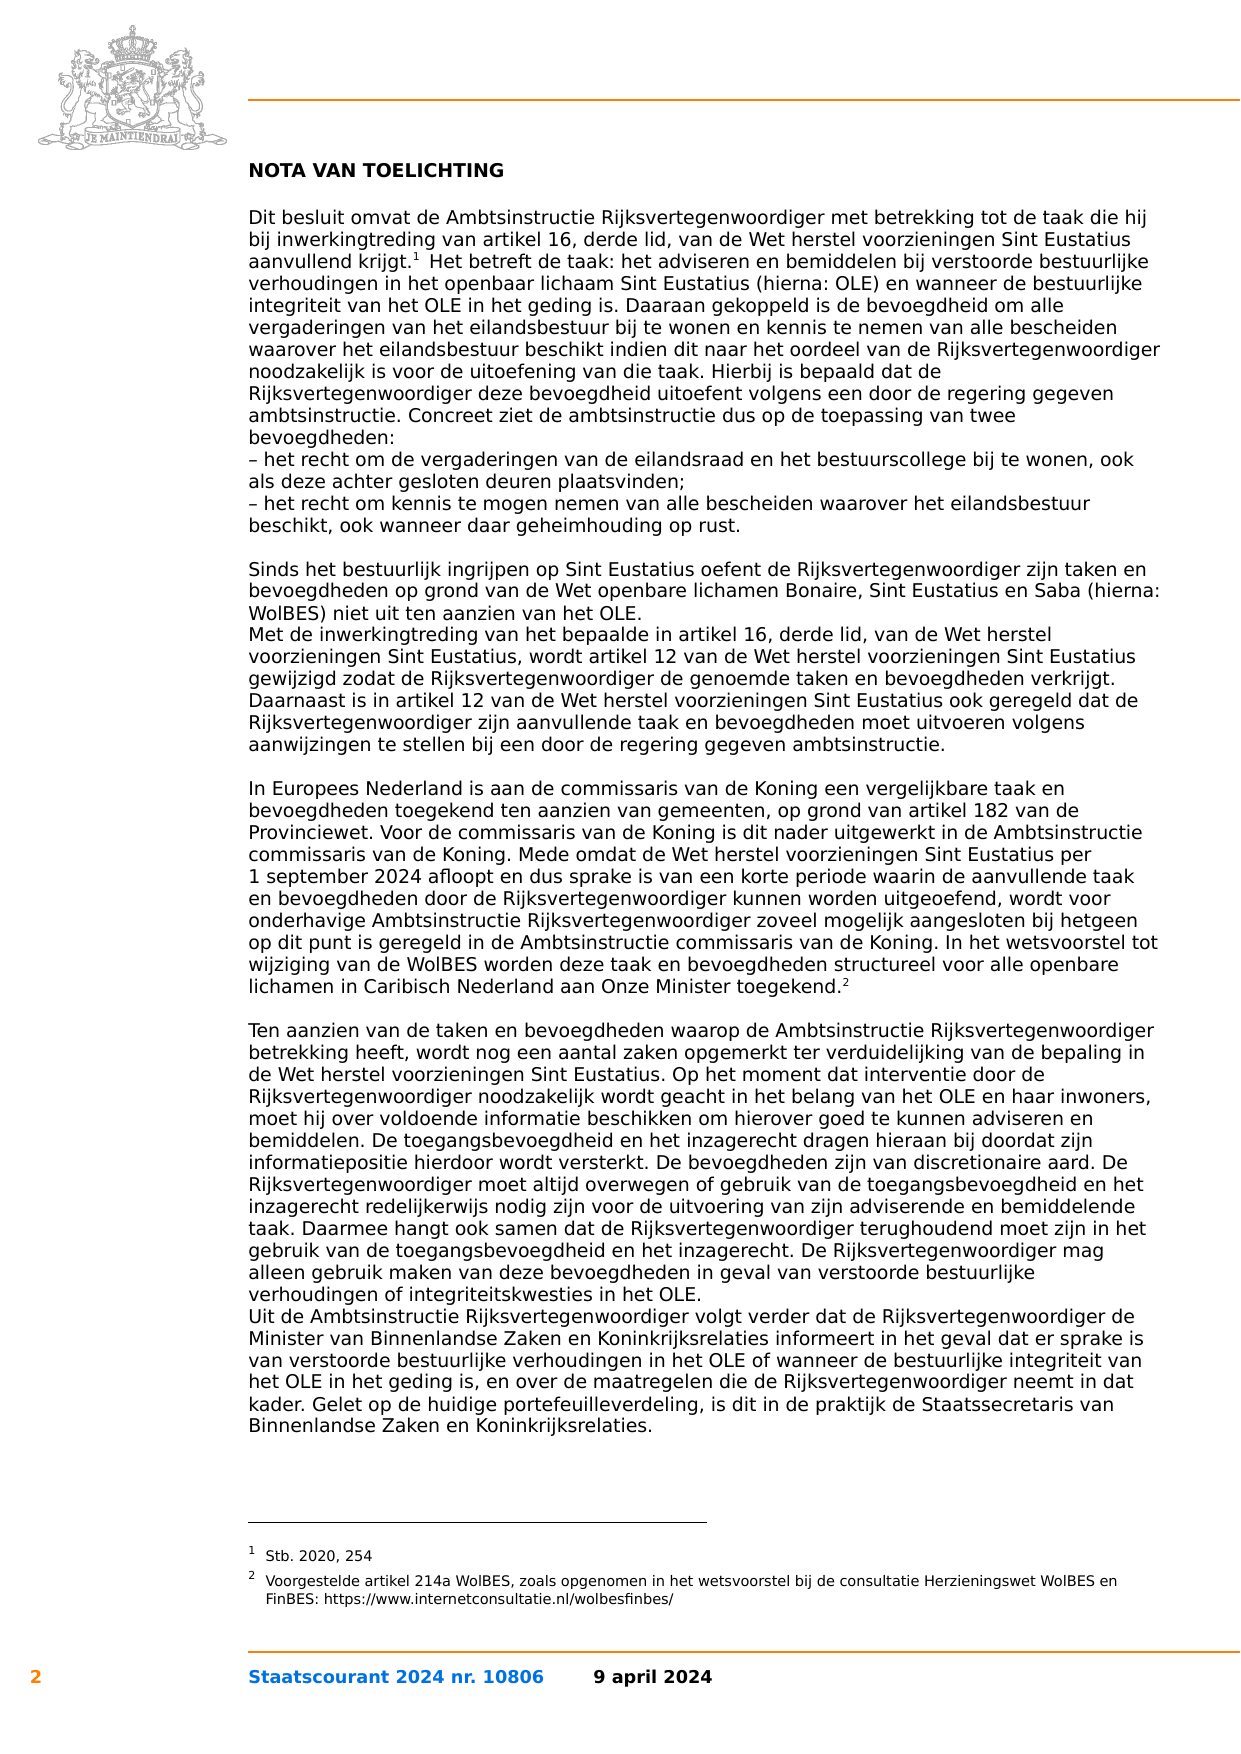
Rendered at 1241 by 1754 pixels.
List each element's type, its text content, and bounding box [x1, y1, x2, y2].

text In Europees Nederland is aan de commissaris van de Koning een vergelijkbare taak en bevoegdheden toegekend ten aanzien van gemeenten, op grond van artikel 182 van de Provinciewet. Voor de commissaris van de Koning is dit nader uitgewerkt in de Ambtsinstructie commissaris van de Koning. Mede omdat de Wet herstel voorzieningen Sint Eustatius per 1 september 2024 afloopt en dus sprake is van een korte periode waarin de aanvullende taak en bevoegdheden door de Rijksvertegenwoordiger kunnen worden uitgeoefend, wordt voor onderhavige Ambtsinstructie Rijksvertegenwoordiger zoveel mogelijk aangesloten bij hetgeen op dit punt is geregeld in de Ambtsinstructie commissaris van de Koning. In het wetsvoorstel tot wijziging van de WolBES worden deze taak en bevoegdheden structureel voor alle openbare lichamen in Caribisch Nederland aan Onze Minister toegekend. [248, 778, 1163, 998]
text Voorgestelde artikel 214a WolBES, zoals opgenomen in het wetsvoorstel bij de consultatie Herzieningswet WolBES en FinBES: https://www.internetconsultatie.nl/wolbesfinbes/ [248, 1569, 1163, 1608]
text – het recht om de vergaderingen van de eilandsraad en het bestuurscollege bij te wonen, ook als deze achter gesloten deuren plaatsvinden; [248, 449, 1163, 493]
text Sinds het bestuurlijk ingrijpen op Sint Eustatius oefent de Rijksvertegenwoordiger zijn taken en bevoegdheden op grond van de Wet openbare lichamen Bonaire, Sint Eustatius en Saba (hierna: WolBES) niet uit ten aanzien van het OLE. [248, 558, 1163, 624]
text Ten aanzien van de taken en bevoegdheden waarop de Ambtsinstructie Rijksvertegenwoordiger betrekking heeft, wordt nog een aantal zaken opgemerkt ter verduidelijking van de bepaling in de Wet herstel voorzieningen Sint Eustatius. Op het moment dat interventie door de Rijksvertegenwoordiger noodzakelijk wordt geacht in het belang van het OLE en haar inwoners, moet hij over voldoende informatie beschikken om hierover goed te kunnen adviseren en bemiddelen. De toegangsbevoegdheid en het inzagerecht dragen hieraan bij doordat zijn informatiepositie hierdoor wordt versterkt. De bevoegdheden zijn van discretionaire aard. De Rijksvertegenwoordiger moet altijd overwegen of gebruik van de toegangsbevoegdheid en het inzagerecht redelijkerwijs nodig zijn voor de uitvoering van zijn adviserende en bemiddelende taak. Daarmee hangt ook samen dat de Rijksvertegenwoordiger terughoudend moet zijn in het gebruik van de toegangsbevoegdheid en het inzagerecht. De Rijksvertegenwoordiger mag alleen gebruik maken van deze bevoegdheden in geval van verstoorde bestuurlijke verhoudingen of integriteitskwesties in het OLE. [248, 1020, 1163, 1306]
text Met de inwerkingtreding van het bepaalde in artikel 16, derde lid, van de Wet herstel voorzieningen Sint Eustatius, wordt artikel 12 van de Wet herstel voorzieningen Sint Eustatius gewijzigd zodat de Rijksvertegenwoordiger de genoemde taken en bevoegdheden verkrijgt. Daarnaast is in artikel 12 van de Wet herstel voorzieningen Sint Eustatius ook geregeld dat de Rijksvertegenwoordiger zijn aanvullende taak en bevoegdheden moet uitvoeren volgens aanwijzingen te stellen bij een door de regering gegeven ambtsinstructie. [248, 624, 1163, 756]
text – het recht om kennis te mogen nemen van alle bescheiden waarover het eilandsbestuur beschikt, ook wanneer daar geheimhouding op rust. [248, 493, 1163, 537]
text Uit de Ambtsinstructie Rijksvertegenwoordiger volgt verder dat de Rijksvertegenwoordiger de Minister van Binnenlandse Zaken en Koninkrijksrelaties informeert in het geval dat er sprake is van verstoorde bestuurlijke verhoudingen in het OLE of wanneer de bestuurlijke integriteit van het OLE in het geding is, en over de maatregelen die de Rijksvertegenwoordiger neemt in dat kader. Gelet op de huidige portefeuilleverdeling, is dit in de praktijk de Staatssecretaris van Binnenlandse Zaken en Koninkrijksrelaties. [248, 1306, 1163, 1437]
text Dit besluit omvat de Ambtsinstructie Rijksvertegenwoordiger met betrekking tot de taak die hij bij inwerkingtreding van artikel 16, derde lid, van de Wet herstel voorzieningen Sint Eustatius aanvullend krijgt. Het betreft de taak: het adviseren en bemiddelen bij verstoorde bestuurlijke verhoudingen in het openbaar lichaam Sint Eustatius (hierna: OLE) en wanneer de bestuurlijke integriteit van het OLE in het geding is. Daaraan gekoppeld is de bevoegdheid om alle vergaderingen van het eilandsbestuur bij te wonen en kennis te nemen van alle bescheiden waarover het eilandsbestuur beschikt indien dit naar het oordeel van de Rijksvertegenwoordiger noodzakelijk is voor de uitoefening van die taak. Hierbij is bepaald dat de Rijksvertegenwoordiger deze bevoegdheid uitoefent volgens een door de regering gegeven ambtsinstructie. Concreet ziet de ambtsinstructie dus op de toepassing van twee bevoegdheden: [248, 207, 1163, 449]
picture [38, 25, 227, 150]
subtitle NOTA VAN TOELICHTING [248, 160, 1163, 182]
text Stb. 2020, 254 [248, 1544, 1163, 1566]
